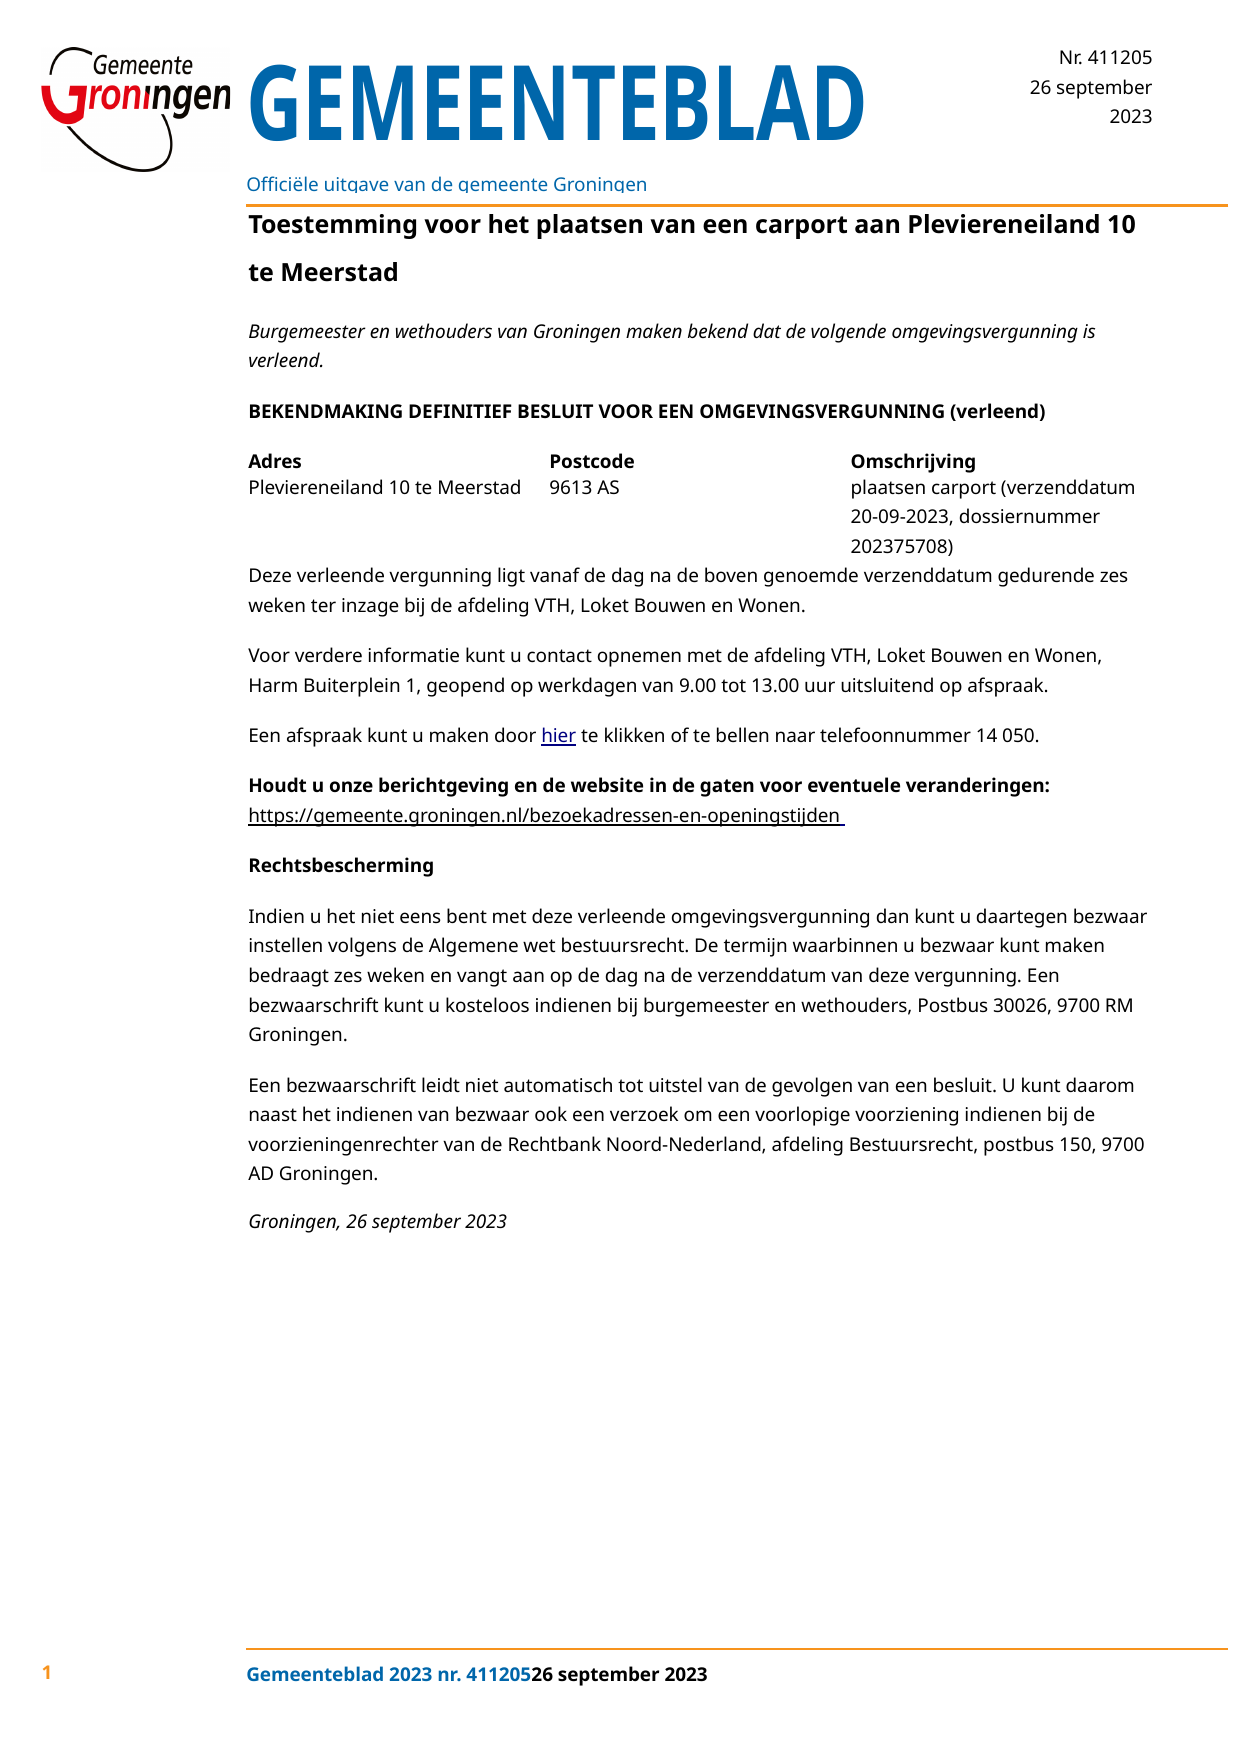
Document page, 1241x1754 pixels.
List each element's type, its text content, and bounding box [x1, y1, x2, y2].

text Deze verleende vergunning ligt vanaf de dag na de boven genoemde verzenddatum gedurende zes weken ter inzage bij de afdeling VTH, Loket Bouwen en Wonen. [248, 562, 1152, 618]
text Indien u het niet eens bent met deze verleende omgevingsvergunning dan kunt u daartegen bezwaar instellen volgens de Algemene wet bestuursrecht. De termijn waarbinnen u bezwaar kunt maken bedraagt zes weken en vangt aan op de dag na de verzenddatum van deze vergunning. Een bezwaarschrift kunt u kosteloos indienen bij burgemeester en wethouders, Postbus 30026, 9700 RM Groningen. [248, 903, 1152, 1047]
text Rechtsbescherming [248, 853, 1152, 878]
table_cell 9613 AS [549, 474, 850, 559]
picture [41, 47, 231, 172]
text Houdt u onze berichtgeving en de website in de gaten voor eventuele veranderingen: https://gemeente.groningen.nl/bezoekadressen-en-openingstijden [248, 773, 1152, 828]
table_header Omschrijving [850, 449, 1152, 474]
text BEKENDMAKING DEFINITIEF BESLUIT VOOR EEN OMGEVINGSVERGUNNING (verleend) [248, 398, 1152, 424]
table_cell Pleviereneiland 10 te Meerstad [248, 474, 549, 559]
text Toestemming voor het plaatsen van een carport aan Pleviereneiland 10 te Meerstad [248, 207, 1152, 288]
text Groningen, 26 september 2023 [248, 1208, 1152, 1234]
table_cell plaatsen carport (verzenddatum 20-09-2023, dossiernummer 202375708) [850, 474, 1152, 559]
text Burgemeester en wethouders van Groningen maken bekend dat de volgende omgevingsvergunning is verleend. [248, 318, 1152, 373]
table_header Adres [248, 449, 549, 474]
text Voor verdere informatie kunt u contact opnemen met de afdeling VTH, Loket Bouwen en Wonen, Harm Buiterplein 1, geopend op werkdagen van 9.00 tot 13.00 uur uitsluitend op afspraak. [248, 642, 1152, 698]
table_header Postcode [549, 449, 850, 474]
text Een bezwaarschrift leidt niet automatisch tot uitstel van de gevolgen van een besluit. U kunt daarom naast het indienen van bezwaar ook een verzoek om een voorlopige voorziening indienen bij de voorzieningenrechter van de Rechtbank Noord-Nederland, afdeling Bestuursrecht, postbus 150, 9700 AD Groningen. [248, 1072, 1152, 1186]
text Een afspraak kunt u maken door hier te klikken of te bellen naar telefoonnummer 14 050. [248, 722, 1152, 748]
